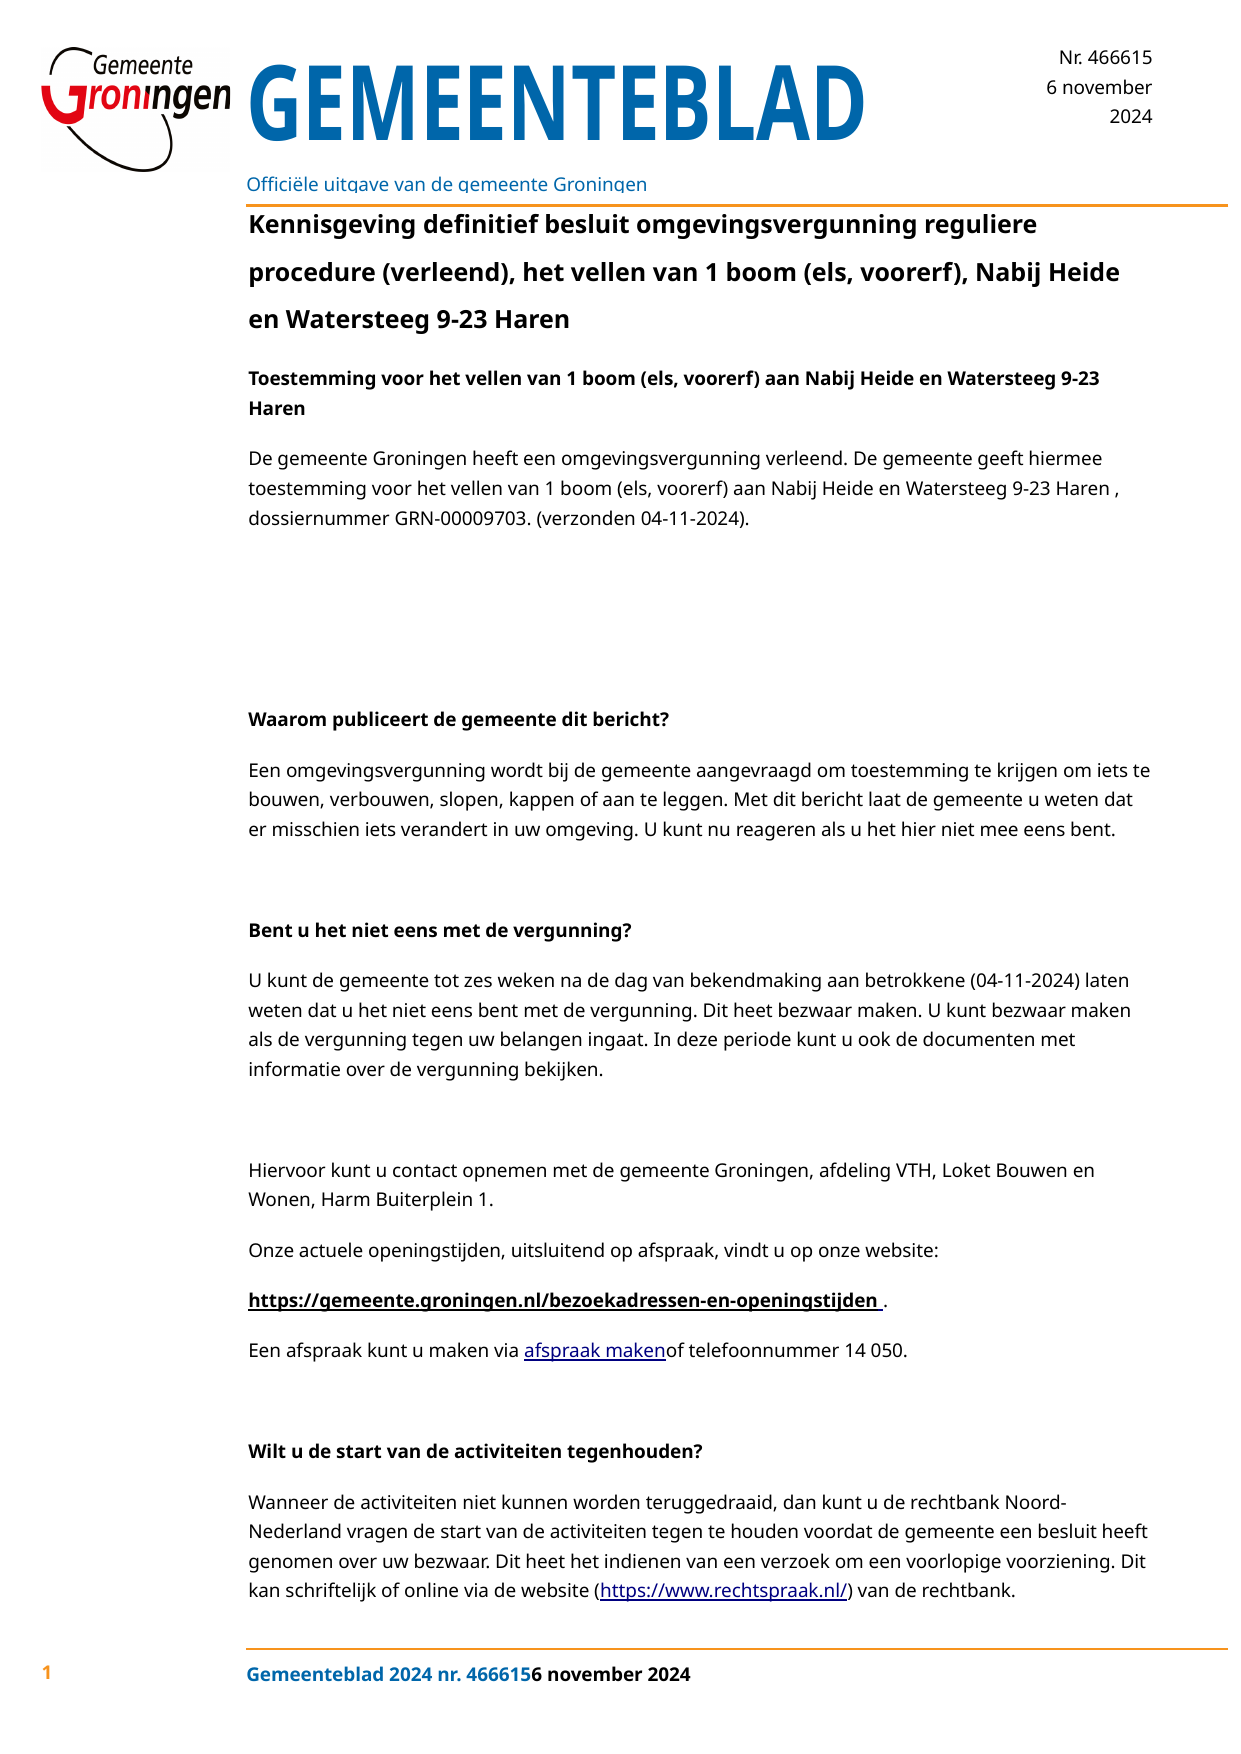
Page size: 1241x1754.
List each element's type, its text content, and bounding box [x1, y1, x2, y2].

text Een afspraak kunt u maken via afspraak makenof telefoonnummer 14 050. [248, 1338, 1152, 1363]
text Kennisgeving definitief besluit omgevingsvergunning reguliere procedure (verleend), het vellen van 1 boom (els, voorerf), Nabij Heide en Watersteeg 9-23 Haren [248, 207, 1152, 336]
text Hiervoor kunt u contact opnemen met de gemeente Groningen, afdeling VTH, Loket Bouwen en Wonen, Harm Buiterplein 1. [248, 1157, 1152, 1212]
text Wilt u de start van de activiteiten tegenhouden? [248, 1438, 1152, 1464]
text U kunt de gemeente tot zes weken na de dag van bekendmaking aan betrokkene (04-11-2024) laten weten dat u het niet eens bent met de vergunning. Dit heet bezwaar maken. U kunt bezwaar maken als de vergunning tegen uw belangen ingaat. In deze periode kunt u ook de documenten met informatie over de vergunning bekijken. [248, 967, 1152, 1082]
text Bent u het niet eens met de vergunning? [248, 917, 1152, 942]
text Wanneer de activiteiten niet kunnen worden teruggedraaid, dan kunt u de rechtbank Noord-Nederland vragen de start van de activiteiten tegen te houden voordat de gemeente een besluit heeft genomen over uw bezwaar. Dit heet het indienen van een verzoek om een voorlopige voorziening. Dit kan schriftelijk of online via de website (https://www.rechtspraak.nl/) van de rechtbank. [248, 1489, 1152, 1603]
text De gemeente Groningen heeft een omgevingsvergunning verleend. De gemeente geeft hiermee toestemming voor het vellen van 1 boom (els, voorerf) aan Nabij Heide en Watersteeg 9-23 Haren , dossiernummer GRN-00009703. (verzonden 04-11-2024). [248, 446, 1152, 530]
text Toestemming voor het vellen van 1 boom (els, voorerf) aan Nabij Heide en Watersteeg 9-23 Haren [248, 366, 1152, 421]
picture [41, 47, 231, 172]
text https://gemeente.groningen.nl/bezoekadressen-en-openingstijden . [248, 1287, 1152, 1313]
text Waarom publiceert de gemeente dit bericht? [248, 706, 1152, 732]
text Een omgevingsvergunning wordt bij de gemeente aangevraagd om toestemming te krijgen om iets te bouwen, verbouwen, slopen, kappen of aan te leggen. Met dit bericht laat de gemeente u weten dat er misschien iets verandert in uw omgeving. U kunt nu reageren als u het hier niet mee eens bent. [248, 757, 1152, 842]
text Onze actuele openingstijden, uitsluitend op afspraak, vindt u op onze website: [248, 1237, 1152, 1262]
